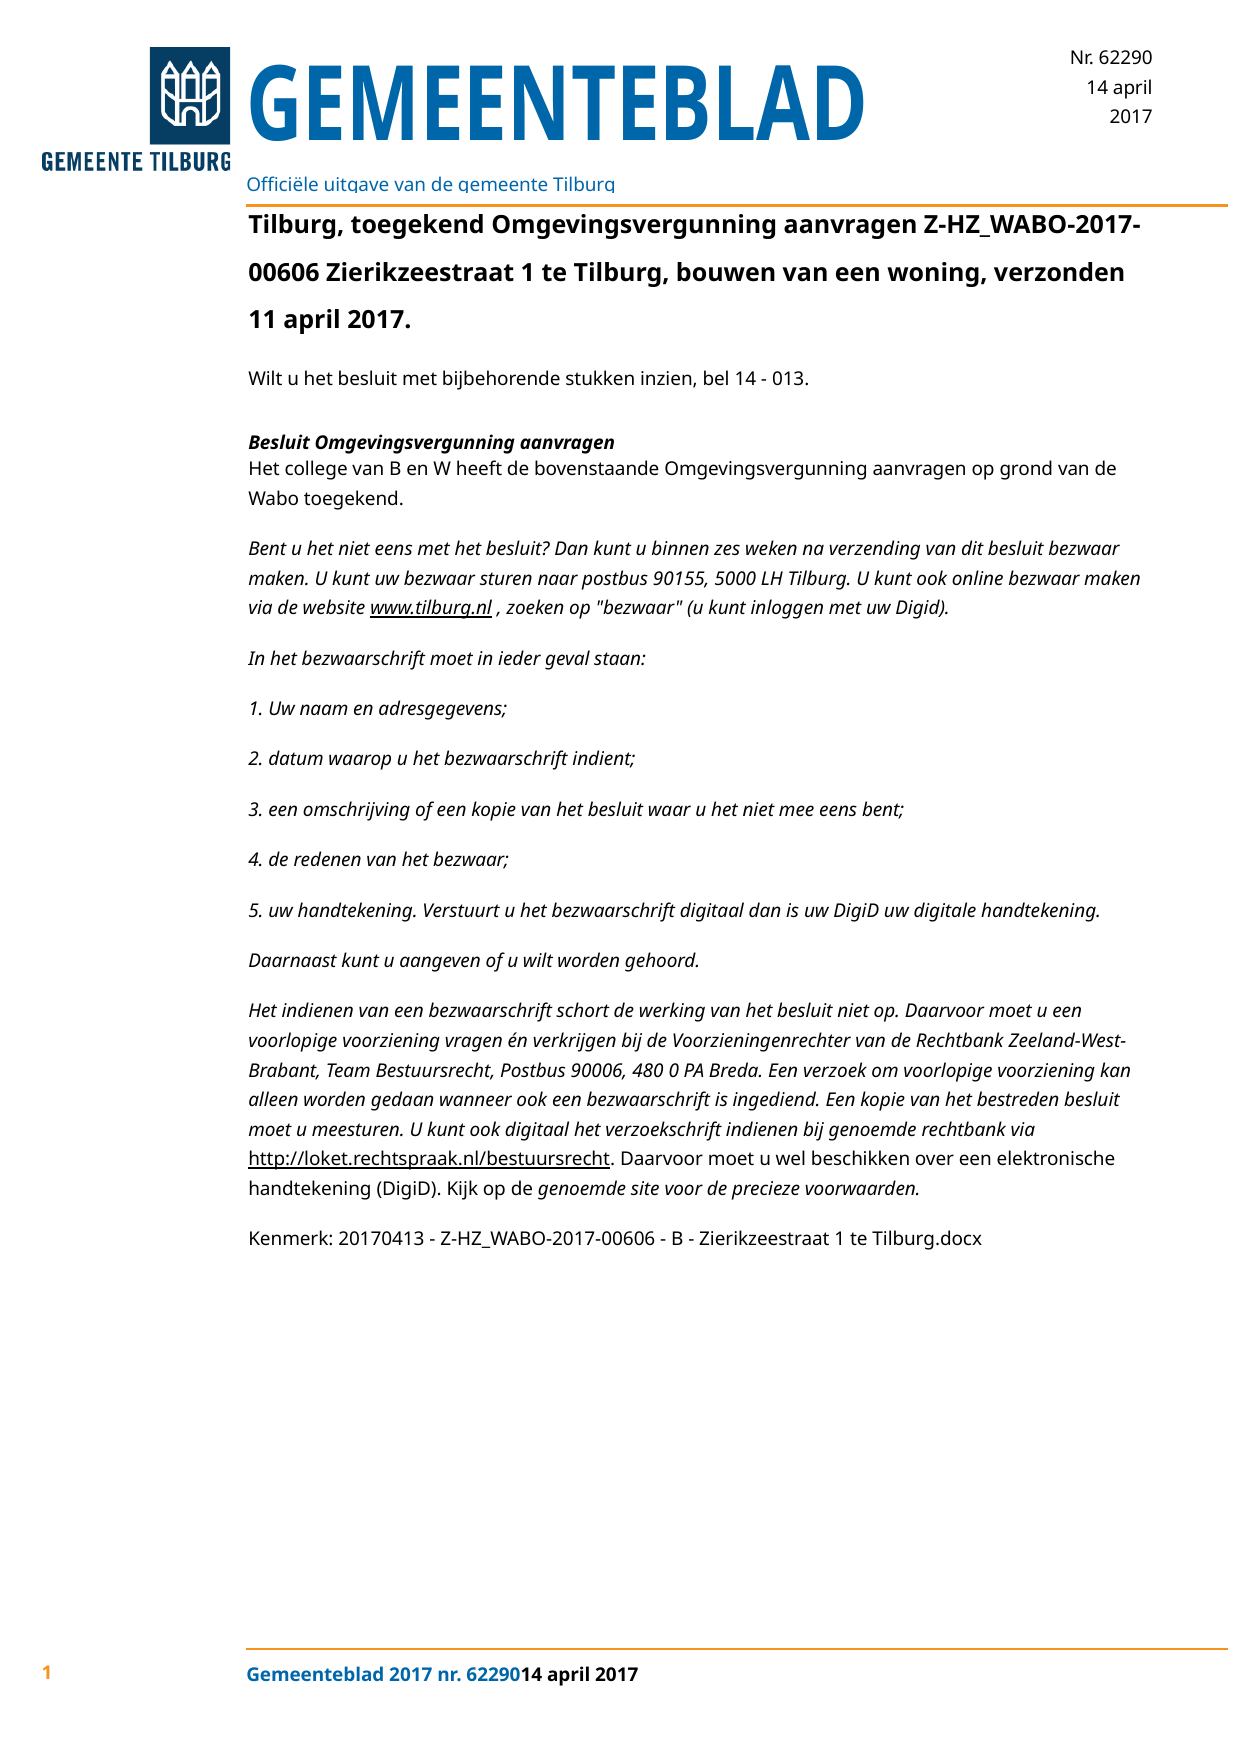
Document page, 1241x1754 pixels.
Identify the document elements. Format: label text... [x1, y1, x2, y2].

text Besluit Omgevingsvergunning aanvragen [248, 429, 1152, 455]
text Het indienen van een bezwaarschrift schort de werking van het besluit niet op. Daarvoor moet u een voorlopige voorziening vragen én verkrijgen bij de Voorzieningenrechter van de Rechtbank Zeeland-West-Brabant, Team Bestuursrecht, Postbus 90006, 480 0 PA Breda. Een verzoek om voorlopige voorziening kan alleen worden gedaan wanneer ook een bezwaarschrift is ingediend. Een kopie van het bestreden besluit moet u meesturen. U kunt ook digitaal het verzoekschrift indienen bij genoemde rechtbank via http://loket.rechtspraak.nl/bestuursrecht. Daarvoor moet u wel beschikken over een elektronische handtekening (DigiD). Kijk op de genoemde site voor de precieze voorwaarden. [248, 998, 1152, 1201]
text 2. datum waarop u het bezwaarschrift indient; [248, 746, 1152, 771]
text Daarnaast kunt u aangeven of u wilt worden gehoord. [248, 947, 1152, 973]
text 5. uw handtekening. Verstuurt u het bezwaarschrift digitaal dan is uw DigiD uw digitale handtekening. [248, 897, 1152, 923]
text Kenmerk: 20170413 - Z-HZ_WABO-2017-00606 - B - Zierikzeestraat 1 te Tilburg.docx [248, 1226, 1152, 1251]
text In het bezwaarschrift moet in ieder geval staan: [248, 645, 1152, 671]
text 4. de redenen van het bezwaar; [248, 846, 1152, 872]
text Tilburg, toegekend Omgevingsvergunning aanvragen Z-HZ_WABO-2017-00606 Zierikzeestraat 1 te Tilburg, bouwen van een woning, verzonden 11 april 2017. [248, 207, 1152, 336]
text Het college van B en W heeft de bovenstaande Omgevingsvergunning aanvragen op grond van de Wabo toegekend. [248, 455, 1152, 511]
text Bent u het niet eens met het besluit? Dan kunt u binnen zes weken na verzending van dit besluit bezwaar maken. U kunt uw bezwaar sturen naar postbus 90155, 5000 LH Tilburg. U kunt ook online bezwaar maken via de website www.tilburg.nl , zoeken op "bezwaar" (u kunt inloggen met uw Digid). [248, 535, 1152, 620]
text 3. een omschrijving of een kopie van het besluit waar u het niet mee eens bent; [248, 796, 1152, 822]
text 1. Uw naam en adresgegevens; [248, 695, 1152, 721]
text Wilt u het besluit met bijbehorende stukken inzien, bel 14 - 013. [248, 366, 1152, 391]
picture [41, 47, 231, 172]
